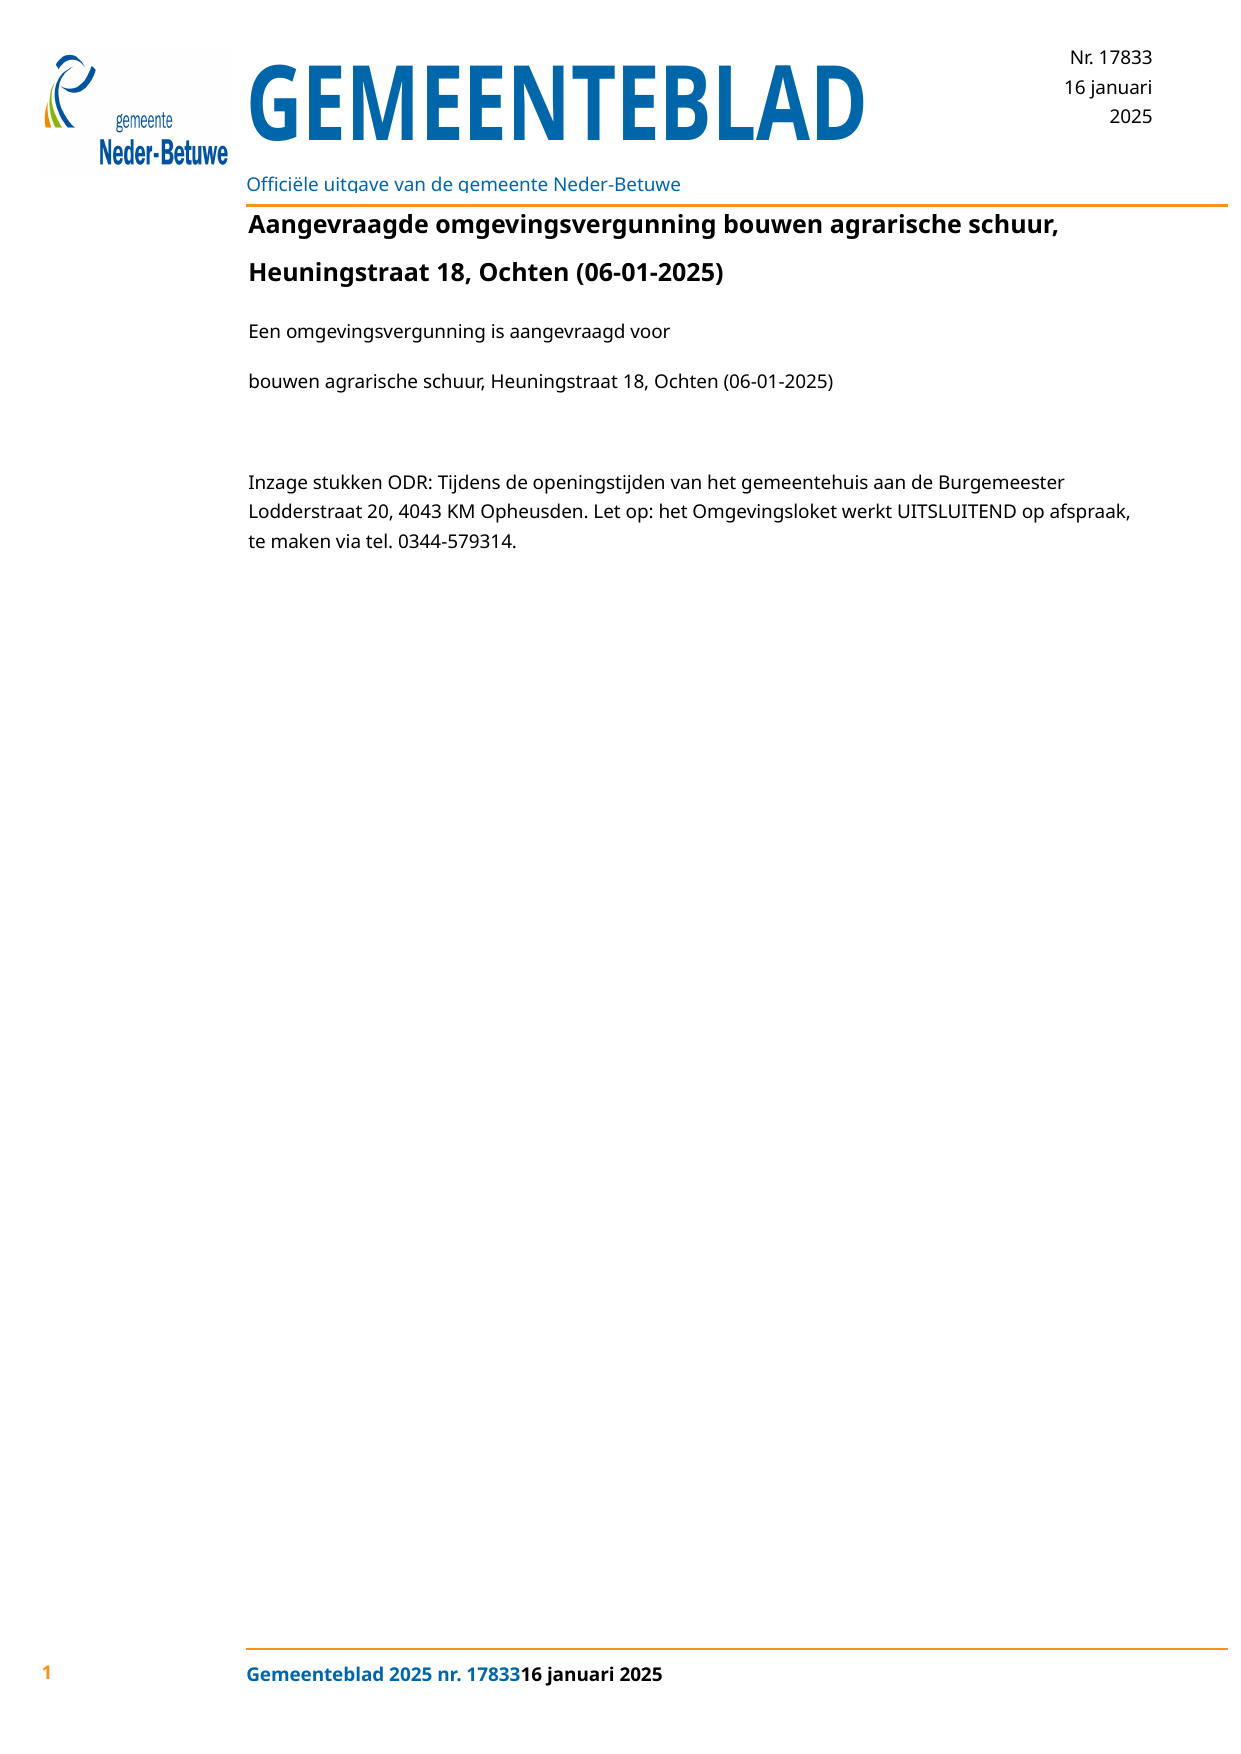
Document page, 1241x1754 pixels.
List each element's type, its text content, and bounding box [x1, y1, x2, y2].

picture [41, 47, 231, 172]
text bouwen agrarische schuur, Heuningstraat 18, Ochten (06-01-2025) [248, 368, 1152, 394]
text Aangevraagde omgevingsvergunning bouwen agrarische schuur, Heuningstraat 18, Ochten (06-01-2025) [248, 207, 1152, 288]
text Een omgevingsvergunning is aangevraagd voor [248, 318, 1152, 344]
text Inzage stukken ODR: Tijdens de openingstijden van het gemeentehuis aan de Burgemeester Lodderstraat 20, 4043 KM Opheusden. Let op: het Omgevingsloket werkt UITSLUITEND op afspraak, te maken via tel. 0344-579314. [248, 469, 1152, 554]
